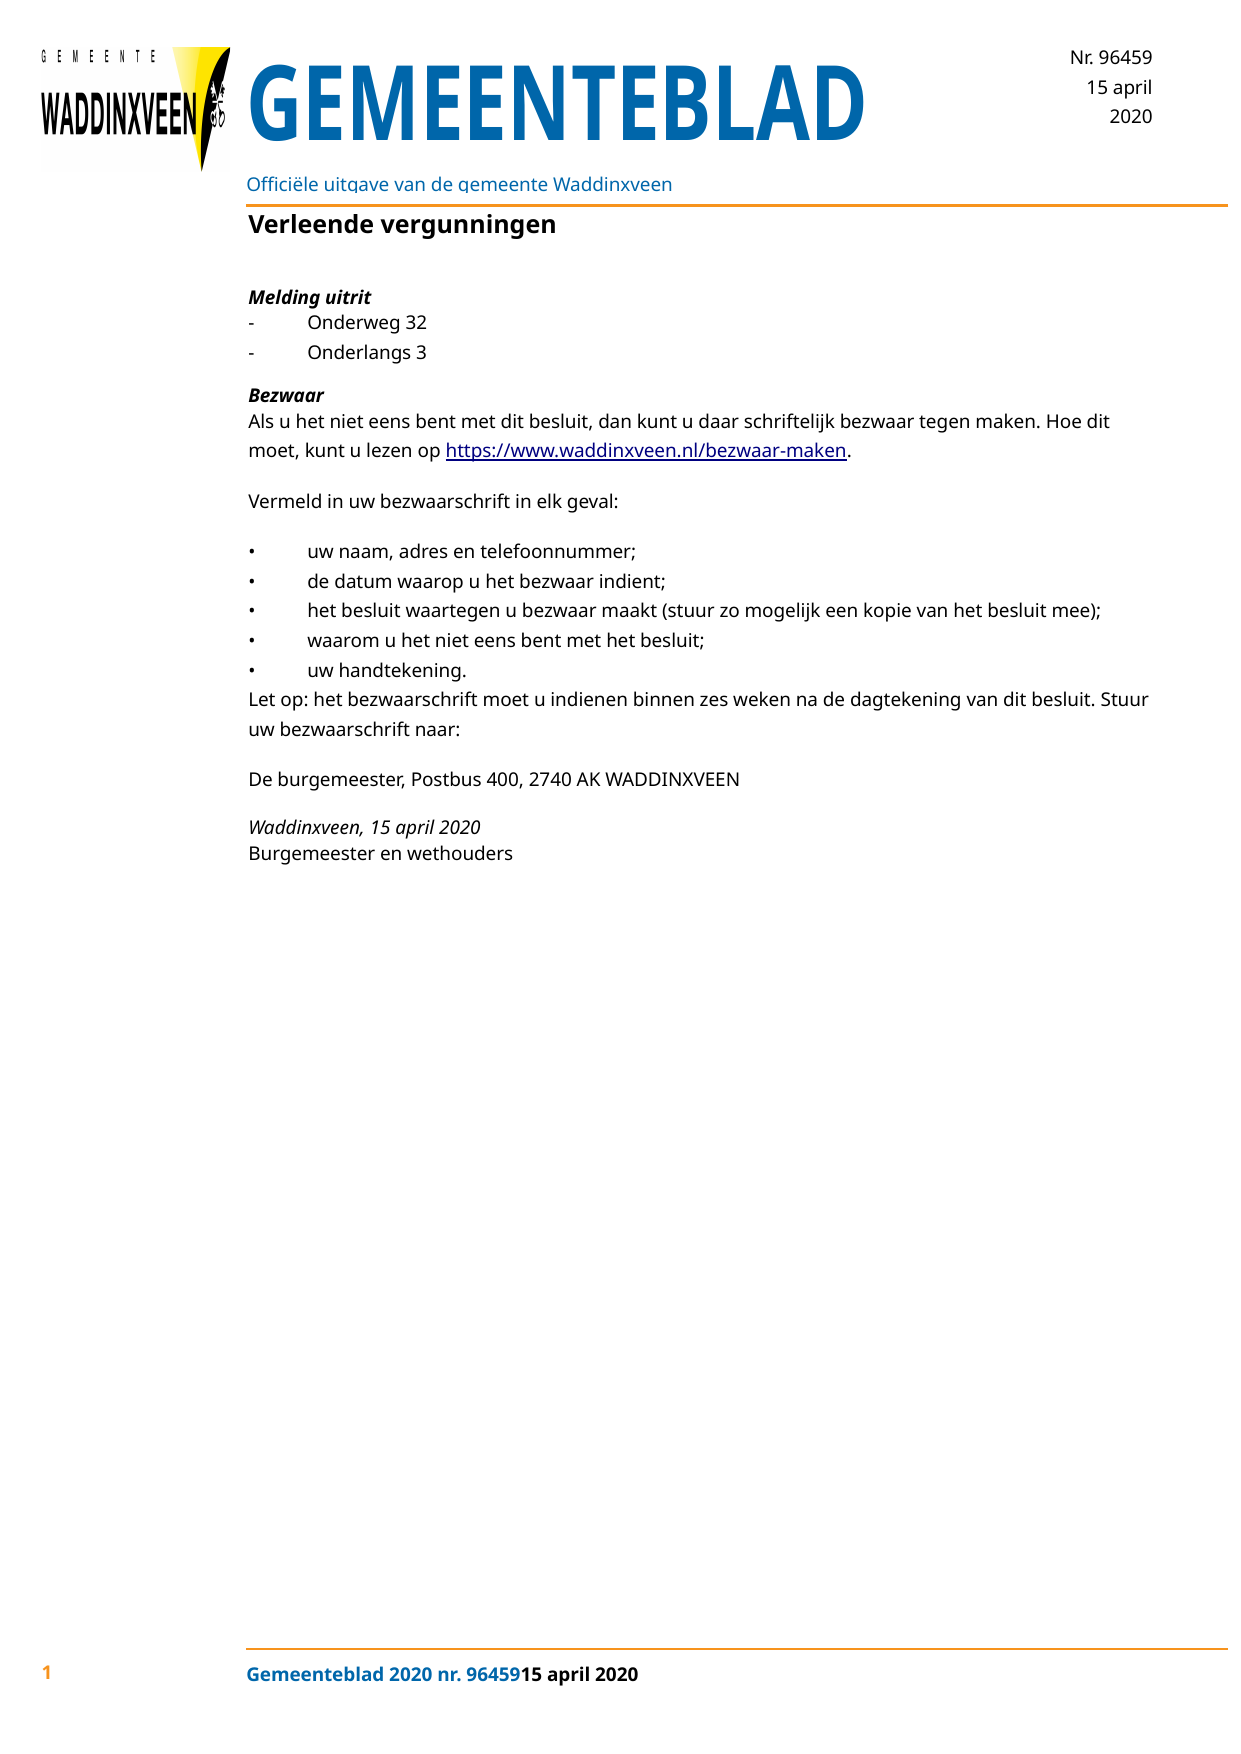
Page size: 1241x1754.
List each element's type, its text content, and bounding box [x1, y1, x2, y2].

text Als u het niet eens bent met dit besluit, dan kunt u daar schriftelijk bezwaar tegen maken. Hoe dit moet, kunt u lezen op https://www.waddinxveen.nl/bezwaar-maken. [248, 408, 1152, 463]
list Onderweg 32 [248, 309, 1152, 335]
picture [41, 47, 231, 172]
text Waddinxveen, 15 april 2020 [248, 814, 1152, 840]
list Onderlangs 3 [248, 339, 1152, 365]
list uw naam, adres en telefoonnummer; [248, 538, 1152, 564]
text Burgemeester en wethouders [248, 840, 1152, 866]
text De burgemeester, Postbus 400, 2740 AK WADDINXVEEN [248, 766, 1152, 792]
text Vermeld in uw bezwaarschrift in elk geval: [248, 488, 1152, 514]
list het besluit waartegen u bezwaar maakt (stuur zo mogelijk een kopie van het besluit mee); [248, 598, 1152, 623]
text Verleende vergunningen [248, 207, 1152, 241]
text Let op: het bezwaarschrift moet u indienen binnen zes weken na de dagtekening van dit besluit. Stuur uw bezwaarschrift naar: [248, 686, 1152, 742]
text Bezwaar [248, 382, 1152, 408]
text Melding uitrit [248, 284, 1152, 309]
list waarom u het niet eens bent met het besluit; [248, 627, 1152, 653]
list uw handtekening. [248, 657, 1152, 682]
list de datum waarop u het bezwaar indient; [248, 568, 1152, 594]
